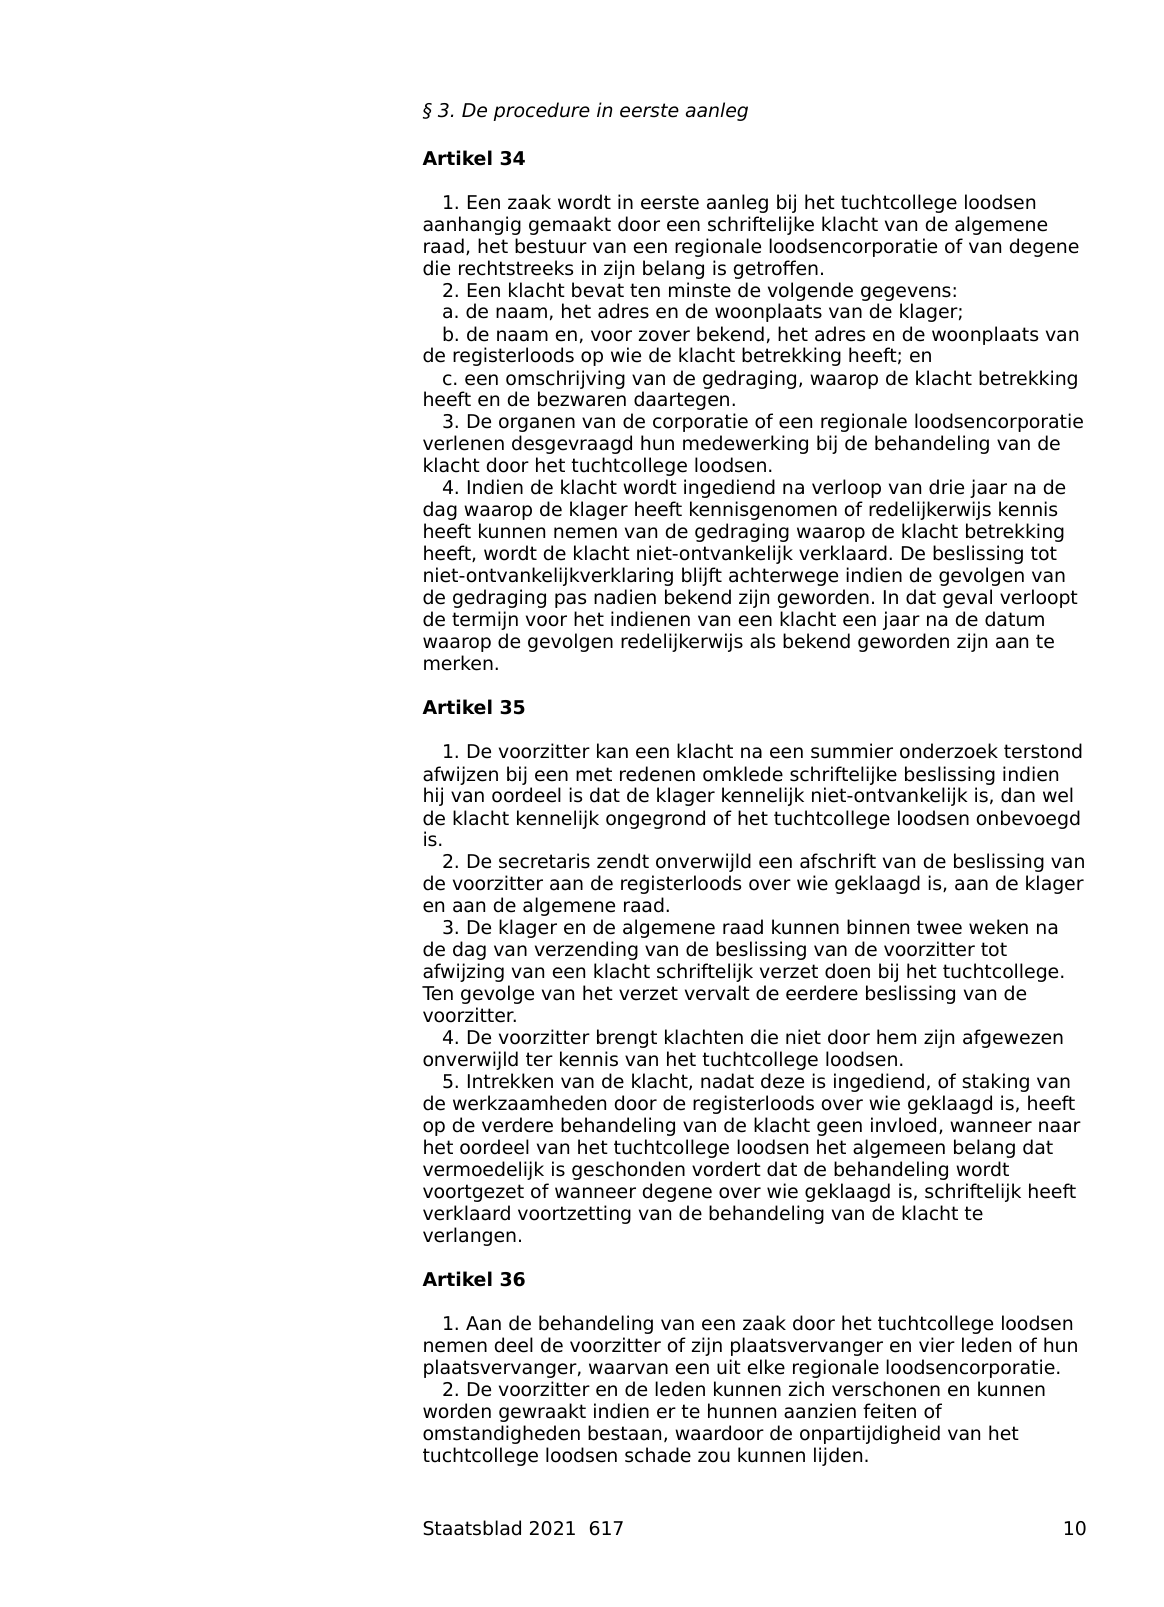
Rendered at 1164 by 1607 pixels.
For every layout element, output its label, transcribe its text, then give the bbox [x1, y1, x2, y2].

subtitle Artikel 34 [422, 147, 1087, 169]
text 1. Aan de behandeling van een zaak door het tuchtcollege loodsen nemen deel de voorzitter of zijn plaatsvervanger en vier leden of hun plaatsvervanger, waarvan een uit elke regionale loodsencorporatie. [422, 1313, 1087, 1379]
text 5. Intrekken van de klacht, nadat deze is ingediend, of staking van de werkzaamheden door de registerloods over wie geklaagd is, heeft op de verdere behandeling van de klacht geen invloed, wanneer naar het oordeel van het tuchtcollege loodsen het algemeen belang dat vermoedelijk is geschonden vordert dat de behandeling wordt voortgezet of wanneer degene over wie geklaagd is, schriftelijk heeft verklaard voortzetting van de behandeling van de klacht te verlangen. [422, 1071, 1087, 1247]
text 2. De voorzitter en de leden kunnen zich verschonen en kunnen worden gewraakt indien er te hunnen aanzien feiten of omstandigheden bestaan, waardoor de onpartijdigheid van het tuchtcollege loodsen schade zou kunnen lijden. [422, 1379, 1087, 1467]
text b. de naam en, voor zover bekend, het adres en de woonplaats van de registerloods op wie de klacht betrekking heeft; en [422, 323, 1087, 367]
text 3. De organen van de corporatie of een regionale loodsencorporatie verlenen desgevraagd hun medewerking bij de behandeling van de klacht door het tuchtcollege loodsen. [422, 411, 1087, 477]
text 1. De voorzitter kan een klacht na een summier onderzoek terstond afwijzen bij een met redenen omklede schriftelijke beslissing indien hij van oordeel is dat de klager kennelijk niet-ontvankelijk is, dan wel de klacht kennelijk ongegrond of het tuchtcollege loodsen onbevoegd is. [422, 741, 1087, 851]
text a. de naam, het adres en de woonplaats van de klager; [422, 301, 1087, 323]
subtitle § 3. De procedure in eerste aanleg [422, 100, 1087, 122]
subtitle Artikel 36 [422, 1269, 1087, 1291]
text 1. Een zaak wordt in eerste aanleg bij het tuchtcollege loodsen aanhangig gemaakt door een schriftelijke klacht van de algemene raad, het bestuur van een regionale loodsencorporatie of van degene die rechtstreeks in zijn belang is getroffen. [422, 192, 1087, 279]
text 2. Een klacht bevat ten minste de volgende gegevens: [422, 279, 1087, 301]
text c. een omschrijving van de gedraging, waarop de klacht betrekking heeft en de bezwaren daartegen. [422, 367, 1087, 411]
text 2. De secretaris zendt onverwijld een afschrift van de beslissing van de voorzitter aan de registerloods over wie geklaagd is, aan de klager en aan de algemene raad. [422, 851, 1087, 917]
text 3. De klager en de algemene raad kunnen binnen twee weken na de dag van verzending van de beslissing van de voorzitter tot afwijzing van een klacht schriftelijk verzet doen bij het tuchtcollege. Ten gevolge van het verzet vervalt de eerdere beslissing van de voorzitter. [422, 917, 1087, 1027]
subtitle Artikel 35 [422, 697, 1087, 719]
text 4. Indien de klacht wordt ingediend na verloop van drie jaar na de dag waarop de klager heeft kennisgenomen of redelijkerwijs kennis heeft kunnen nemen van de gedraging waarop de klacht betrekking heeft, wordt de klacht niet-ontvankelijk verklaard. De beslissing tot niet-ontvankelijkverklaring blijft achterwege indien de gevolgen van de gedraging pas nadien bekend zijn geworden. In dat geval verloopt de termijn voor het indienen van een klacht een jaar na de datum waarop de gevolgen redelijkerwijs als bekend geworden zijn aan te merken. [422, 477, 1087, 675]
text 4. De voorzitter brengt klachten die niet door hem zijn afgewezen onverwijld ter kennis van het tuchtcollege loodsen. [422, 1027, 1087, 1071]
